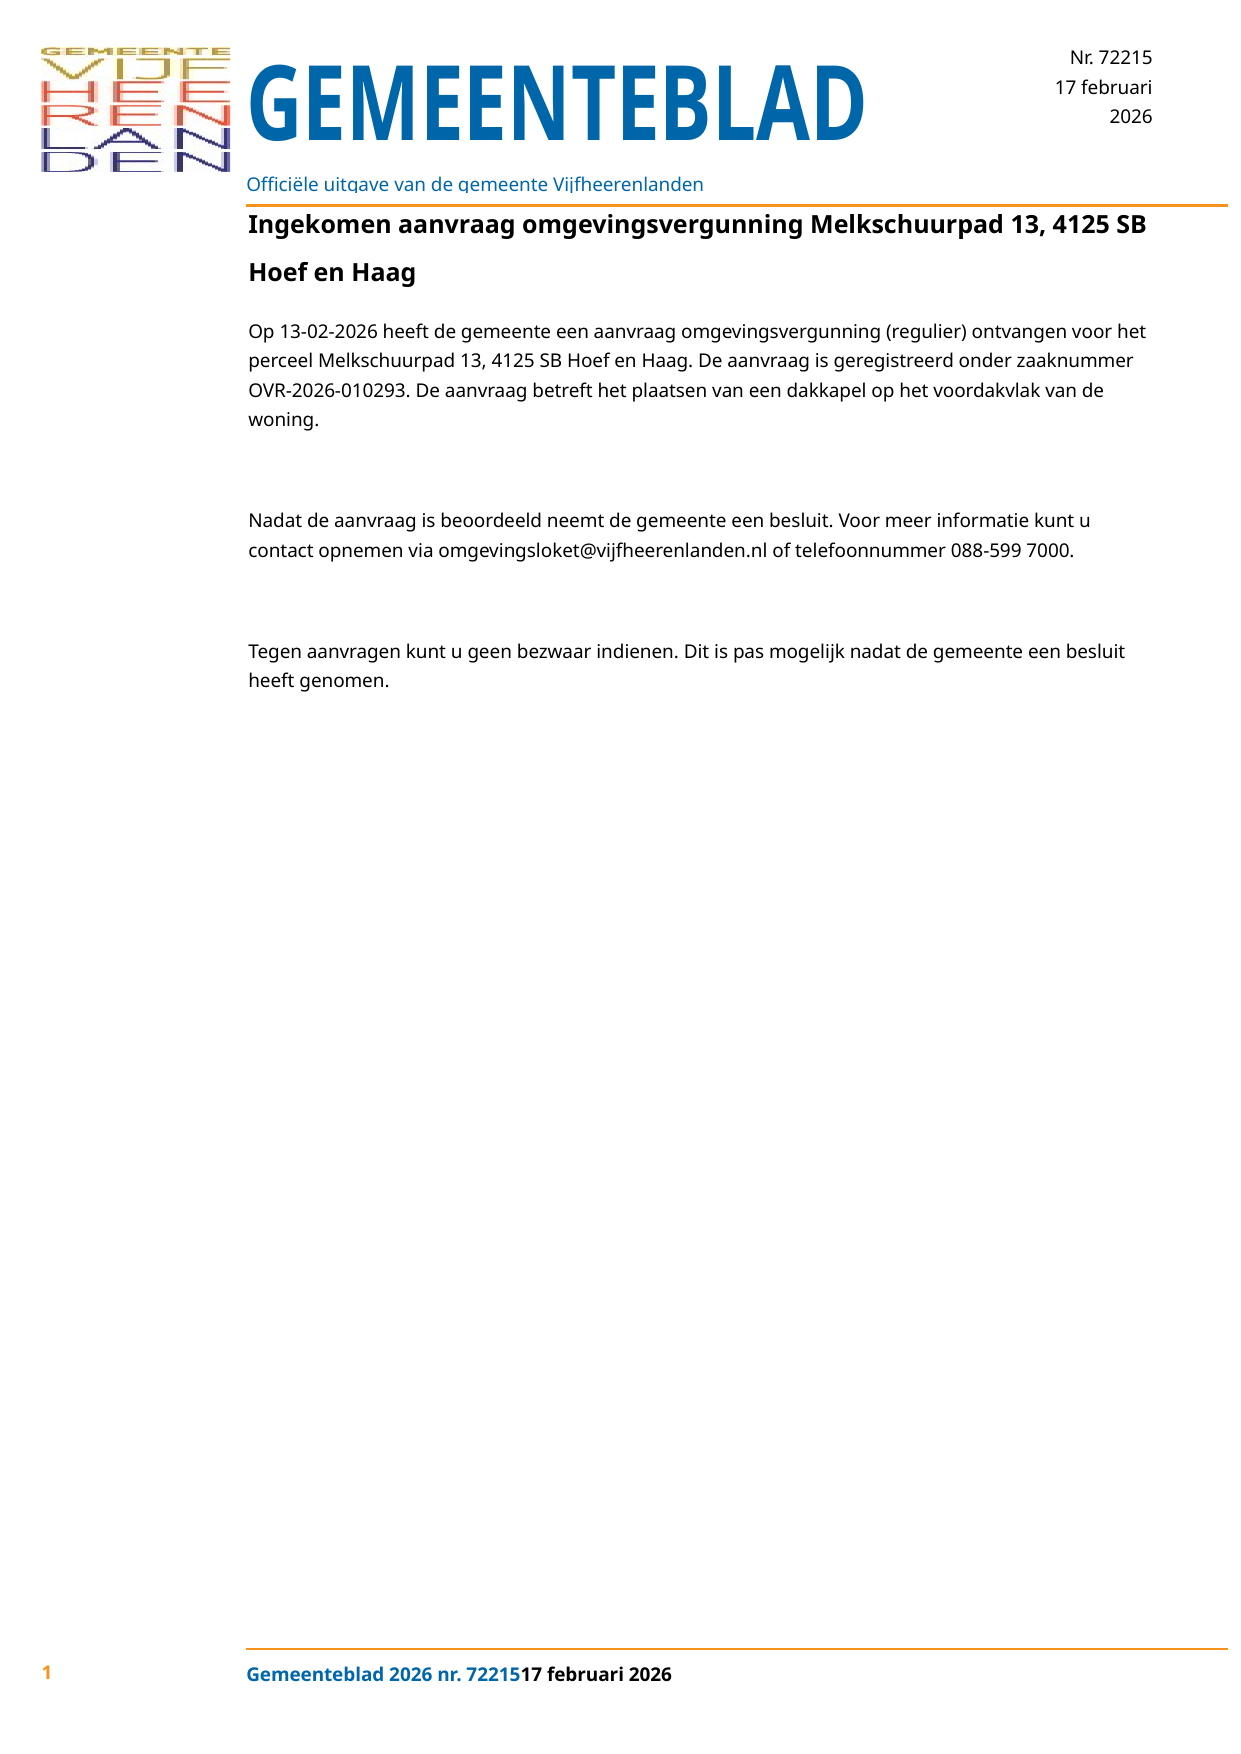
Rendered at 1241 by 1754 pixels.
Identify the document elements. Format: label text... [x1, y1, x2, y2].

text Op 13-02-2026 heeft de gemeente een aanvraag omgevingsvergunning (regulier) ontvangen voor het perceel Melkschuurpad 13, 4125 SB Hoef en Haag. De aanvraag is geregistreerd onder zaaknummer OVR-2026-010293. De aanvraag betreft het plaatsen van een dakkapel op het voordakvlak van de woning. [248, 318, 1152, 432]
text Tegen aanvragen kunt u geen bezwaar indienen. Dit is pas mogelijk nadat de gemeente een besluit heeft genomen. [248, 638, 1152, 693]
text Ingekomen aanvraag omgevingsvergunning Melkschuurpad 13, 4125 SB Hoef en Haag [248, 207, 1152, 288]
picture [41, 47, 231, 172]
text Nadat de aanvraag is beoordeeld neemt de gemeente een besluit. Voor meer informatie kunt u contact opnemen via omgevingsloket@vijfheerenlanden.nl of telefoonnummer 088-599 7000. [248, 507, 1152, 563]
